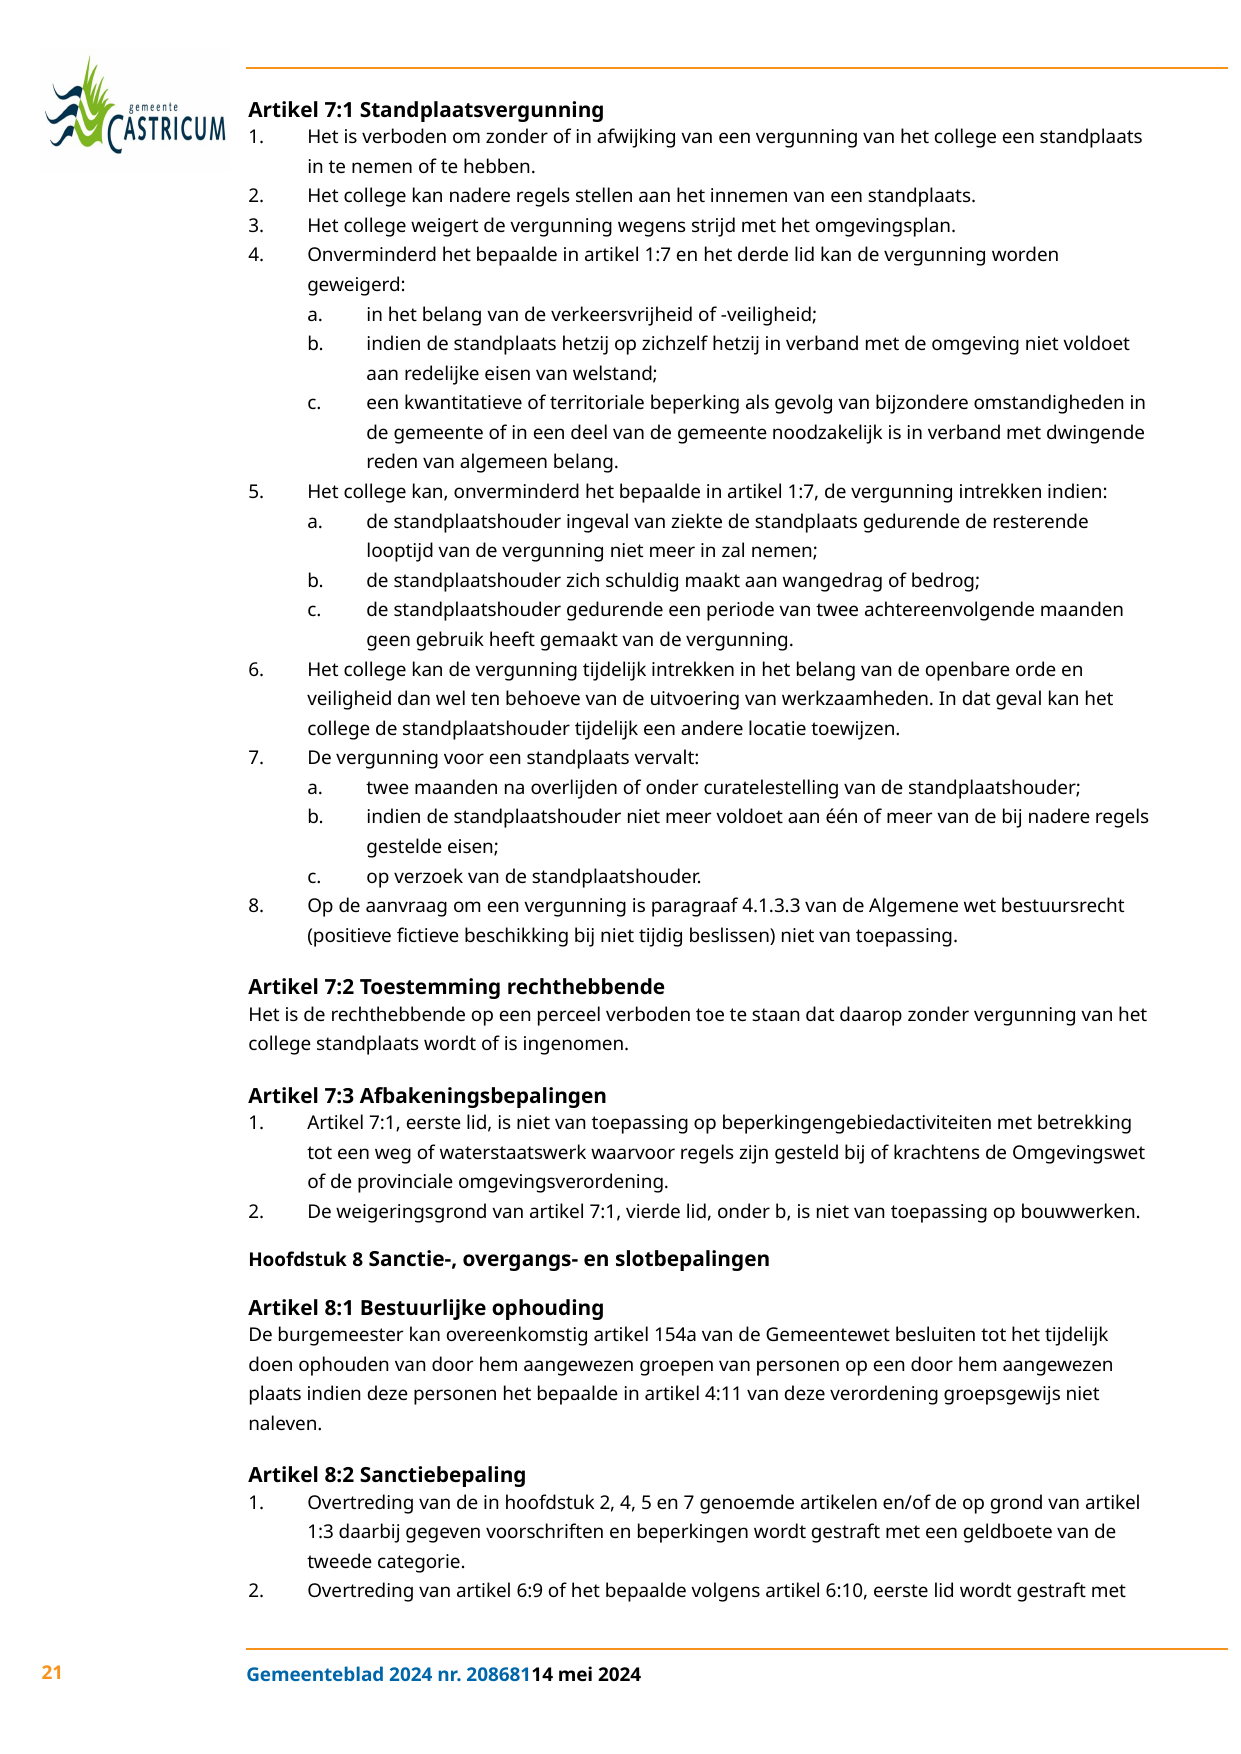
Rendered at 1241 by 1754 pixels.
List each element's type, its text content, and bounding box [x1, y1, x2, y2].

list de standplaatshouder ingeval van ziekte de standplaats gedurende de resterende looptijd van de vergunning niet meer in zal nemen; [307, 508, 1152, 563]
list Overtreding van artikel 6:9 of het bepaalde volgens artikel 6:10, eerste lid wordt gestraft met [248, 1578, 1152, 1603]
list De weigeringsgrond van artikel 7:1, vierde lid, onder b, is niet van toepassing op bouwwerken. [248, 1198, 1152, 1224]
text Artikel 7:3 Afbakeningsbepalingen [248, 1081, 1152, 1109]
list Op de aanvraag om een vergunning is paragraaf 4.1.3.3 van de Algemene wet bestuursrecht (positieve fictieve beschikking bij niet tijdig beslissen) niet van toepassing. [248, 892, 1152, 948]
list De vergunning voor een standplaats vervalt: [248, 744, 1152, 770]
list op verzoek van de standplaatshouder. [307, 863, 1152, 888]
text Artikel 8:1 Bestuurlijke ophouding [248, 1293, 1152, 1321]
list een kwantitatieve of territoriale beperking als gevolg van bijzondere omstandigheden in de gemeente of in een deel van de gemeente noodzakelijk is in verband met dwingende reden van algemeen belang. [307, 389, 1152, 474]
list Het college kan nadere regels stellen aan het innemen van een standplaats. [248, 182, 1152, 208]
list Het college kan de vergunning tijdelijk intrekken in het belang van de openbare orde en veiligheid dan wel ten behoeve van de uitvoering van werkzaamheden. In dat geval kan het college de standplaatshouder tijdelijk een andere locatie toewijzen. [248, 656, 1152, 741]
list Onverminderd het bepaalde in artikel 1:7 en het derde lid kan de vergunning worden geweigerd: [248, 242, 1152, 297]
picture [41, 47, 231, 172]
text Artikel 7:2 Toestemming rechthebbende [248, 972, 1152, 1001]
text De burgemeester kan overeenkomstig artikel 154a van de Gemeentewet besluiten tot het tijdelijk doen ophouden van door hem aangewezen groepen van personen op een door hem aangewezen plaats indien deze personen het bepaalde in artikel 4:11 van deze verordening groepsgewijs niet naleven. [248, 1321, 1152, 1436]
text Hoofdstuk 8 Sanctie-, overgangs- en slotbepalingen [248, 1244, 1152, 1272]
text Het is de rechthebbende op een perceel verboden toe te staan dat daarop zonder vergunning van het college standplaats wordt of is ingenomen. [248, 1001, 1152, 1056]
text Artikel 7:1 Standplaatsvergunning [248, 95, 1152, 123]
list de standplaatshouder gedurende een periode van twee achtereenvolgende maanden geen gebruik heeft gemaakt van de vergunning. [307, 597, 1152, 652]
list indien de standplaatshouder niet meer voldoet aan één of meer van de bij nadere regels gestelde eisen; [307, 804, 1152, 859]
list Het college kan, onverminderd het bepaalde in artikel 1:7, de vergunning intrekken indien: [248, 478, 1152, 504]
list Het is verboden om zonder of in afwijking van een vergunning van het college een standplaats in te nemen of te hebben. [248, 123, 1152, 178]
list de standplaatshouder zich schuldig maakt aan wangedrag of bedrog; [307, 567, 1152, 593]
list Het college weigert de vergunning wegens strijd met het omgevingsplan. [248, 212, 1152, 238]
list in het belang van de verkeersvrijheid of -veiligheid; [307, 301, 1152, 326]
list indien de standplaats hetzij op zichzelf hetzij in verband met de omgeving niet voldoet aan redelijke eisen van welstand; [307, 330, 1152, 386]
text Artikel 8:2 Sanctiebepaling [248, 1461, 1152, 1489]
list Overtreding van de in hoofdstuk 2, 4, 5 en 7 genoemde artikelen en/of de op grond van artikel 1:3 daarbij gegeven voorschriften en beperkingen wordt gestraft met een geldboete van de tweede categorie. [248, 1489, 1152, 1574]
list twee maanden na overlijden of onder curatelestelling van de standplaatshouder; [307, 774, 1152, 800]
list Artikel 7:1, eerste lid, is niet van toepassing op beperkingengebiedactiviteiten met betrekking tot een weg of waterstaatswerk waarvoor regels zijn gesteld bij of krachtens de Omgevingswet of de provinciale omgevingsverordening. [248, 1109, 1152, 1194]
